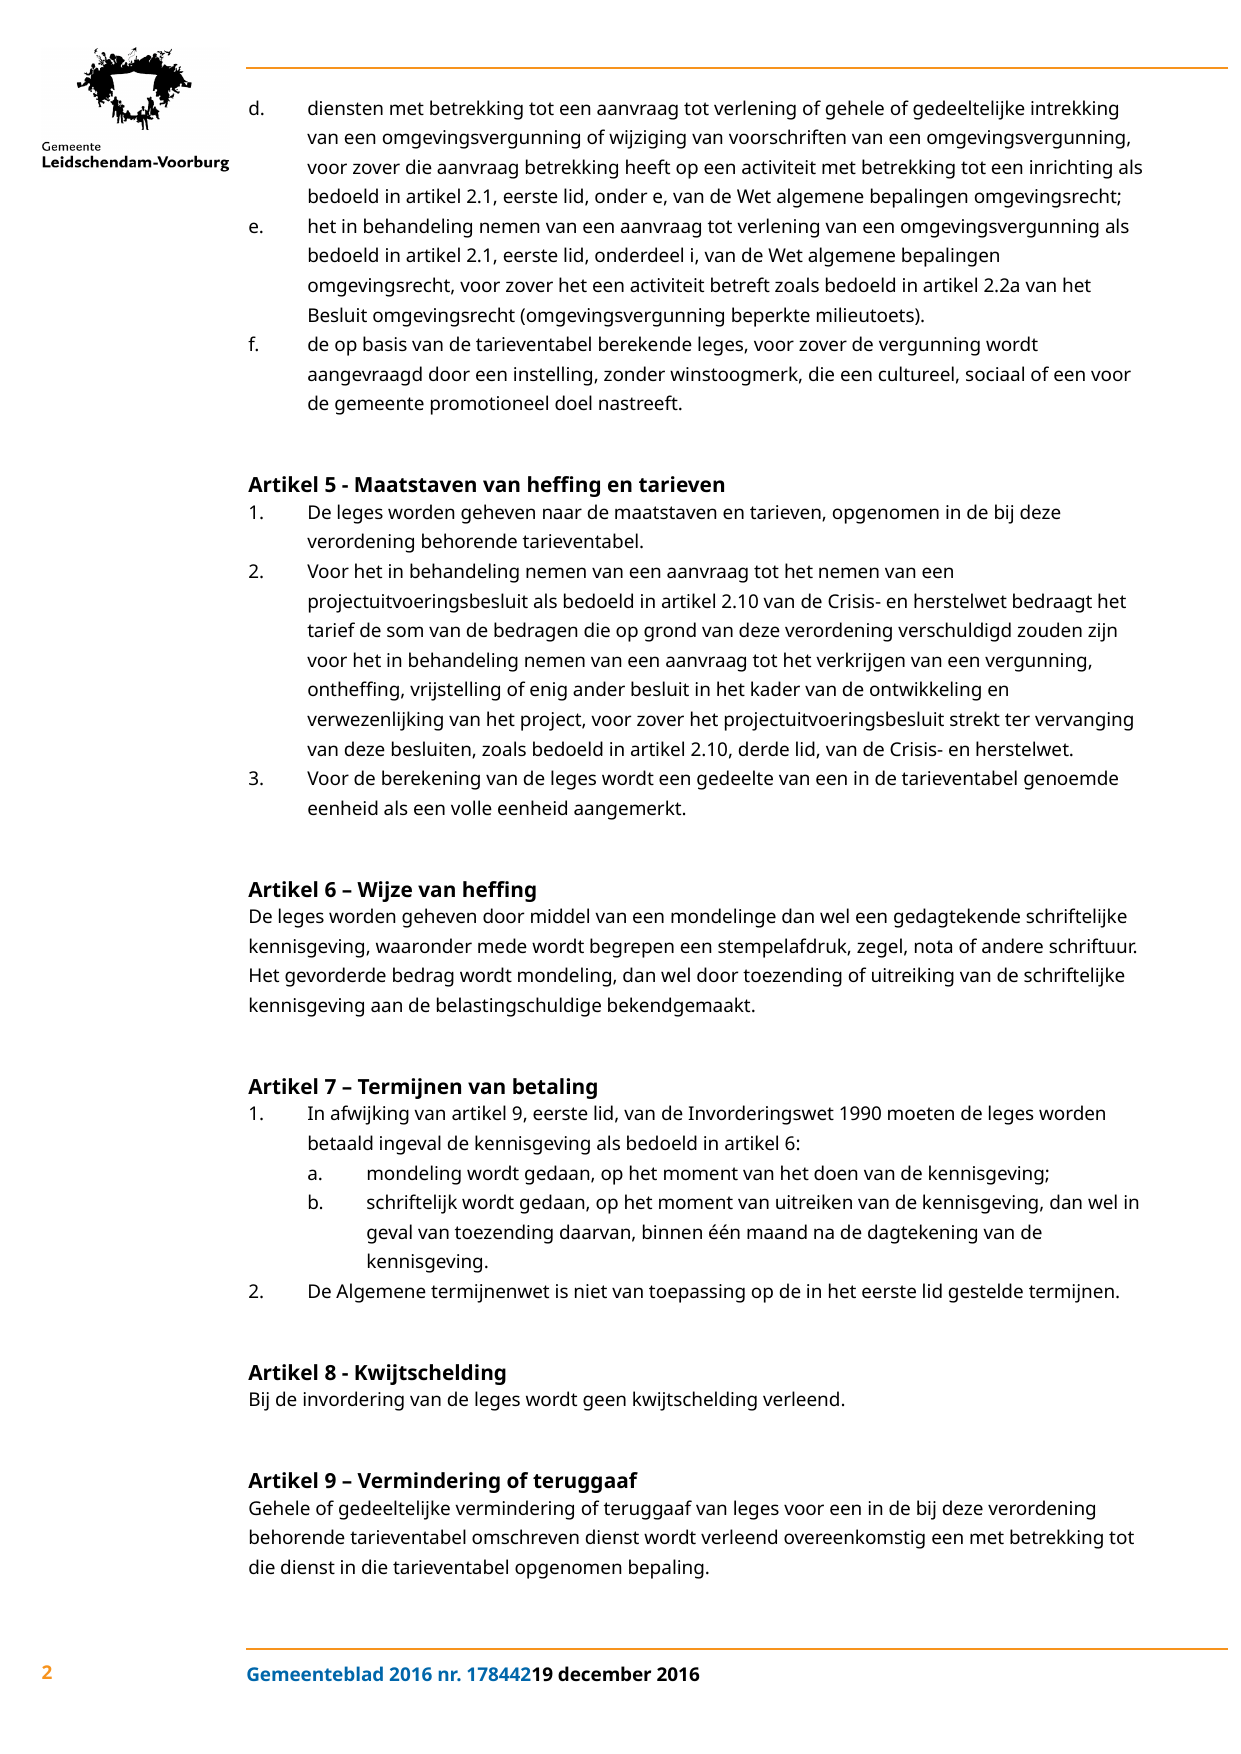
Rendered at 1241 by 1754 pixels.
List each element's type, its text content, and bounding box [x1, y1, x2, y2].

list het in behandeling nemen van een aanvraag tot verlening van een omgevingsvergunning als bedoeld in artikel 2.1, eerste lid, onderdeel i, van de Wet algemene bepalingen omgevingsrecht, voor zover het een activiteit betreft zoals bedoeld in artikel 2.2a van het Besluit omgevingsrecht (omgevingsvergunning beperkte milieutoets). [248, 213, 1152, 328]
text Artikel 9 – Vermindering of teruggaaf [248, 1466, 1152, 1495]
list De Algemene termijnenwet is niet van toepassing op de in het eerste lid gestelde termijnen. [248, 1278, 1152, 1304]
list Voor de berekening van de leges wordt een gedeelte van een in de tarieventabel genoemde eenheid als een volle eenheid aangemerkt. [248, 765, 1152, 821]
text Artikel 5 - Maatstaven van heffing en tarieven [248, 471, 1152, 499]
list mondeling wordt gedaan, op het moment van het doen van de kennisgeving; [307, 1160, 1152, 1185]
text Bij de invordering van de leges wordt geen kwijtschelding verleend. [248, 1386, 1152, 1412]
list schriftelijk wordt gedaan, op het moment van uitreiken van de kennisgeving, dan wel in geval van toezending daarvan, binnen één maand na de dagtekening van de kennisgeving. [307, 1189, 1152, 1274]
text Gehele of gedeeltelijke vermindering of teruggaaf van leges voor een in de bij deze verordening behorende tarieventabel omschreven dienst wordt verleend overeenkomstig een met betrekking tot die dienst in die tarieventabel opgenomen bepaling. [248, 1495, 1152, 1580]
list In afwijking van artikel 9, eerste lid, van de Invorderingswet 1990 moeten de leges worden betaald ingeval de kennisgeving als bedoeld in artikel 6: [248, 1101, 1152, 1156]
list de op basis van de tarieventabel berekende leges, voor zover de vergunning wordt aangevraagd door een instelling, zonder winstoogmerk, die een cultureel, sociaal of een voor de gemeente promotioneel doel nastreeft. [248, 331, 1152, 416]
list diensten met betrekking tot een aanvraag tot verlening of gehele of gedeeltelijke intrekking van een omgevingsvergunning of wijziging van voorschriften van een omgevingsvergunning, voor zover die aanvraag betrekking heeft op een activiteit met betrekking tot een inrichting als bedoeld in artikel 2.1, eerste lid, onder e, van de Wet algemene bepalingen omgevingsrecht; [248, 95, 1152, 209]
text De leges worden geheven door middel van een mondelinge dan wel een gedagtekende schriftelijke kennisgeving, waaronder mede wordt begrepen een stempelafdruk, zegel, nota of andere schriftuur. Het gevorderde bedrag wordt mondeling, dan wel door toezending of uitreiking van de schriftelijke kennisgeving aan de belastingschuldige bekendgemaakt. [248, 903, 1152, 1018]
list Voor het in behandeling nemen van een aanvraag tot het nemen van een projectuitvoeringsbesluit als bedoeld in artikel 2.10 van de Crisis- en herstelwet bedraagt het tarief de som van de bedragen die op grond van deze verordening verschuldigd zouden zijn voor het in behandeling nemen van een aanvraag tot het verkrijgen van een vergunning, ontheffing, vrijstelling of enig ander besluit in het kader van de ontwikkeling en verwezenlijking van het project, voor zover het projectuitvoeringsbesluit strekt ter vervanging van deze besluiten, zoals bedoeld in artikel 2.10, derde lid, van de Crisis- en herstelwet. [248, 558, 1152, 761]
picture [41, 47, 231, 172]
list De leges worden geheven naar de maatstaven en tarieven, opgenomen in de bij deze verordening behorende tarieventabel. [248, 499, 1152, 554]
text Artikel 7 – Termijnen van betaling [248, 1072, 1152, 1101]
text Artikel 8 - Kwijtschelding [248, 1358, 1152, 1386]
text Artikel 6 – Wijze van heffing [248, 875, 1152, 903]
